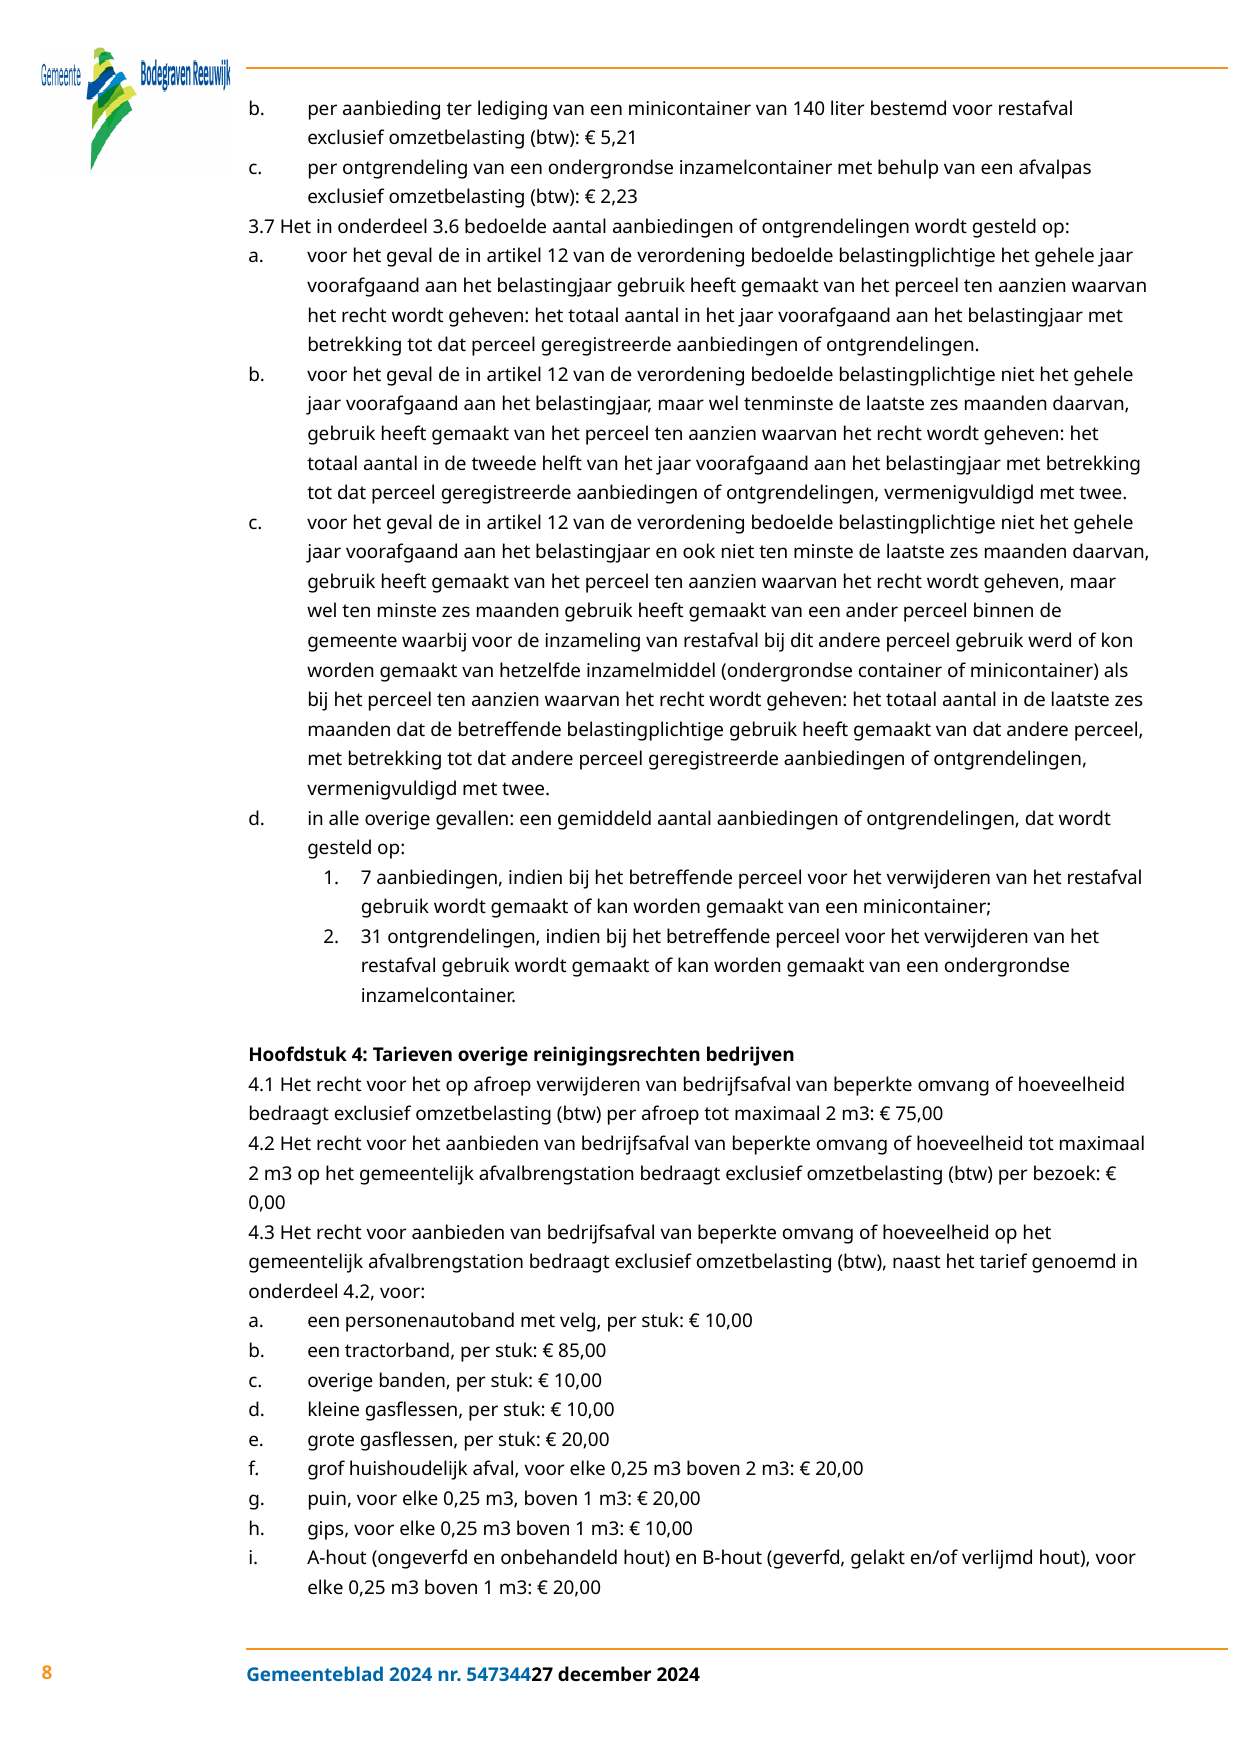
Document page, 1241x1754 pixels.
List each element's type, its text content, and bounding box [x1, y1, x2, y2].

list overige banden, per stuk: € 10,00 [248, 1367, 1152, 1393]
text 4.1 Het recht voor het op afroep verwijderen van bedrijfsafval van beperkte omvang of hoeveelheid bedraagt exclusief omzetbelasting (btw) per afroep tot maximaal 2 m3: € 75,00 [248, 1071, 1152, 1126]
text 3.7 Het in onderdeel 3.6 bedoelde aantal aanbiedingen of ontgrendelingen wordt gesteld op: [248, 213, 1152, 239]
text 4.3 Het recht voor aanbieden van bedrijfsafval van beperkte omvang of hoeveelheid op het gemeentelijk afvalbrengstation bedraagt exclusief omzetbelasting (btw), naast het tarief genoemd in onderdeel 4.2, voor: [248, 1219, 1152, 1304]
list voor het geval de in artikel 12 van de verordening bedoelde belastingplichtige niet het gehele jaar voorafgaand aan het belastingjaar en ook niet ten minste de laatste zes maanden daarvan, gebruik heeft gemaakt van het perceel ten aanzien waarvan het recht wordt geheven, maar wel ten minste zes maanden gebruik heeft gemaakt van een ander perceel binnen de gemeente waarbij voor de inzameling van restafval bij dit andere perceel gebruik werd of kon worden gemaakt van hetzelfde inzamelmiddel (ondergrondse container of minicontainer) als bij het perceel ten aanzien waarvan het recht wordt geheven: het totaal aantal in de laatste zes maanden dat de betreffende belastingplichtige gebruik heeft gemaakt van dat andere perceel, met betrekking tot dat andere perceel geregistreerde aanbiedingen of ontgrendelingen, vermenigvuldigd met twee. [248, 509, 1152, 801]
list 31 ontgrendelingen, indien bij het betreffende perceel voor het verwijderen van het restafval gebruik wordt gemaakt of kan worden gemaakt van een ondergrondse inzamelcontainer. [323, 923, 1152, 1008]
list in alle overige gevallen: een gemiddeld aantal aanbiedingen of ontgrendelingen, dat wordt gesteld op: [248, 805, 1152, 860]
list grote gasflessen, per stuk: € 20,00 [248, 1426, 1152, 1452]
list grof huishoudelijk afval, voor elke 0,25 m3 boven 2 m3: € 20,00 [248, 1456, 1152, 1481]
list voor het geval de in artikel 12 van de verordening bedoelde belastingplichtige niet het gehele jaar voorafgaand aan het belastingjaar, maar wel tenminste de laatste zes maanden daarvan, gebruik heeft gemaakt van het perceel ten aanzien waarvan het recht wordt geheven: het totaal aantal in de tweede helft van het jaar voorafgaand aan het belastingjaar met betrekking tot dat perceel geregistreerde aanbiedingen of ontgrendelingen, vermenigvuldigd met twee. [248, 361, 1152, 505]
list per aanbieding ter lediging van een minicontainer van 140 liter bestemd voor restafval exclusief omzetbelasting (btw): € 5,21 [248, 95, 1152, 150]
list een tractorband, per stuk: € 85,00 [248, 1337, 1152, 1363]
picture [41, 47, 231, 172]
list voor het geval de in artikel 12 van de verordening bedoelde belastingplichtige het gehele jaar voorafgaand aan het belastingjaar gebruik heeft gemaakt van het perceel ten aanzien waarvan het recht wordt geheven: het totaal aantal in het jaar voorafgaand aan het belastingjaar met betrekking tot dat perceel geregistreerde aanbiedingen of ontgrendelingen. [248, 243, 1152, 357]
list 7 aanbiedingen, indien bij het betreffende perceel voor het verwijderen van het restafval gebruik wordt gemaakt of kan worden gemaakt van een minicontainer; [323, 864, 1152, 919]
text 4.2 Het recht voor het aanbieden van bedrijfsafval van beperkte omvang of hoeveelheid tot maximaal 2 m3 op het gemeentelijk afvalbrengstation bedraagt exclusief omzetbelasting (btw) per bezoek: € 0,00 [248, 1130, 1152, 1215]
list A-hout (ongeverfd en onbehandeld hout) en B-hout (geverfd, gelakt en/of verlijmd hout), voor elke 0,25 m3 boven 1 m3: € 20,00 [248, 1544, 1152, 1600]
list een personenautoband met velg, per stuk: € 10,00 [248, 1308, 1152, 1333]
list per ontgrendeling van een ondergrondse inzamelcontainer met behulp van een afvalpas exclusief omzetbelasting (btw): € 2,23 [248, 154, 1152, 209]
text Hoofdstuk 4: Tarieven overige reinigingsrechten bedrijven [248, 1041, 1152, 1067]
list gips, voor elke 0,25 m3 boven 1 m3: € 10,00 [248, 1515, 1152, 1541]
list puin, voor elke 0,25 m3, boven 1 m3: € 20,00 [248, 1485, 1152, 1511]
list kleine gasflessen, per stuk: € 10,00 [248, 1396, 1152, 1422]
